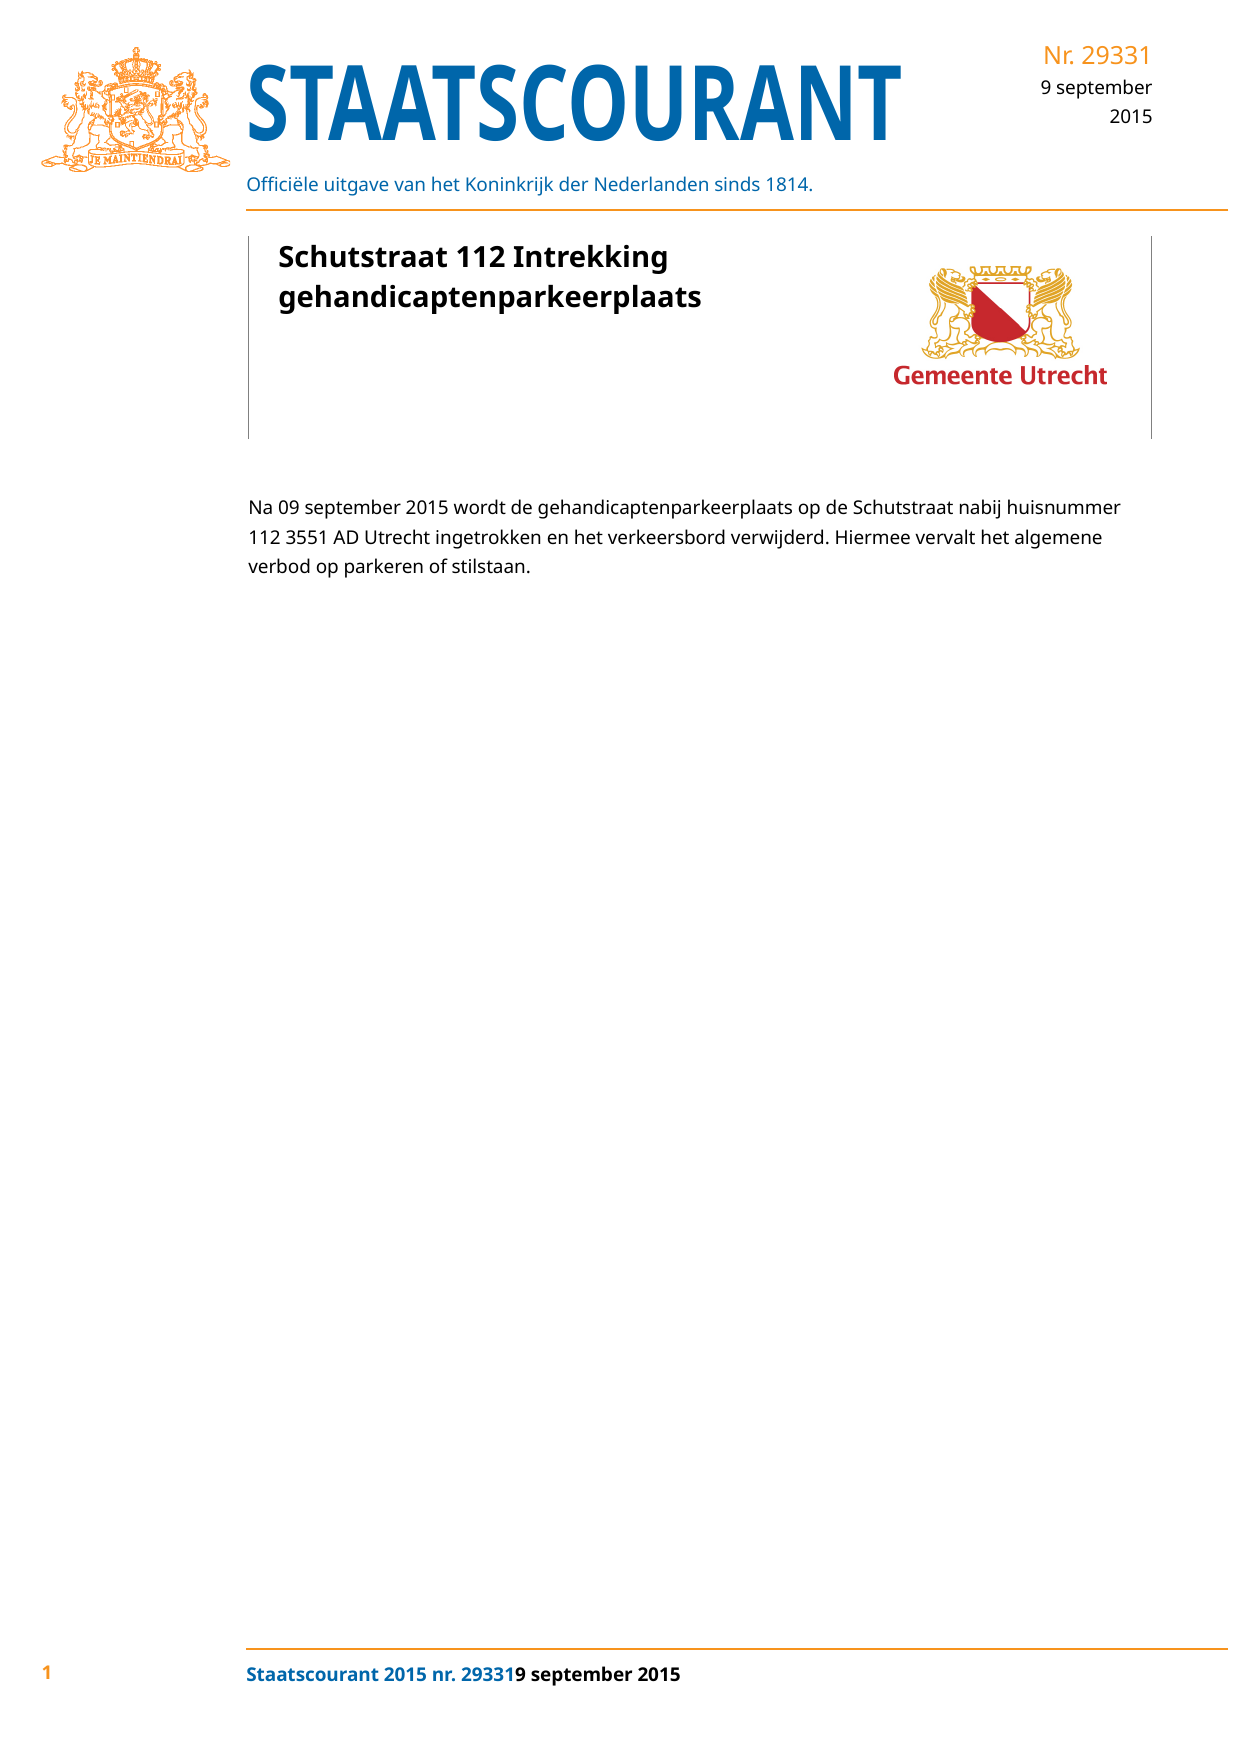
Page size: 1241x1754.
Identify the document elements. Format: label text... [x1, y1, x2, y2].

picture [41, 47, 231, 172]
table_header [1119, 236, 1151, 413]
table_header Schutstraat 112 Intrekking gehandicaptenparkeerplaats [249, 236, 850, 439]
picture [882, 236, 1119, 414]
table_header [850, 236, 882, 413]
text Na 09 september 2015 wordt de gehandicaptenparkeerplaats op de Schutstraat nabij huisnummer 112 3551 AD Utrecht ingetrokken en het verkeersbord verwijderd. Hiermee vervalt het algemene verbod op parkeren of stilstaan. [248, 494, 1152, 579]
table_header [850, 414, 1151, 439]
